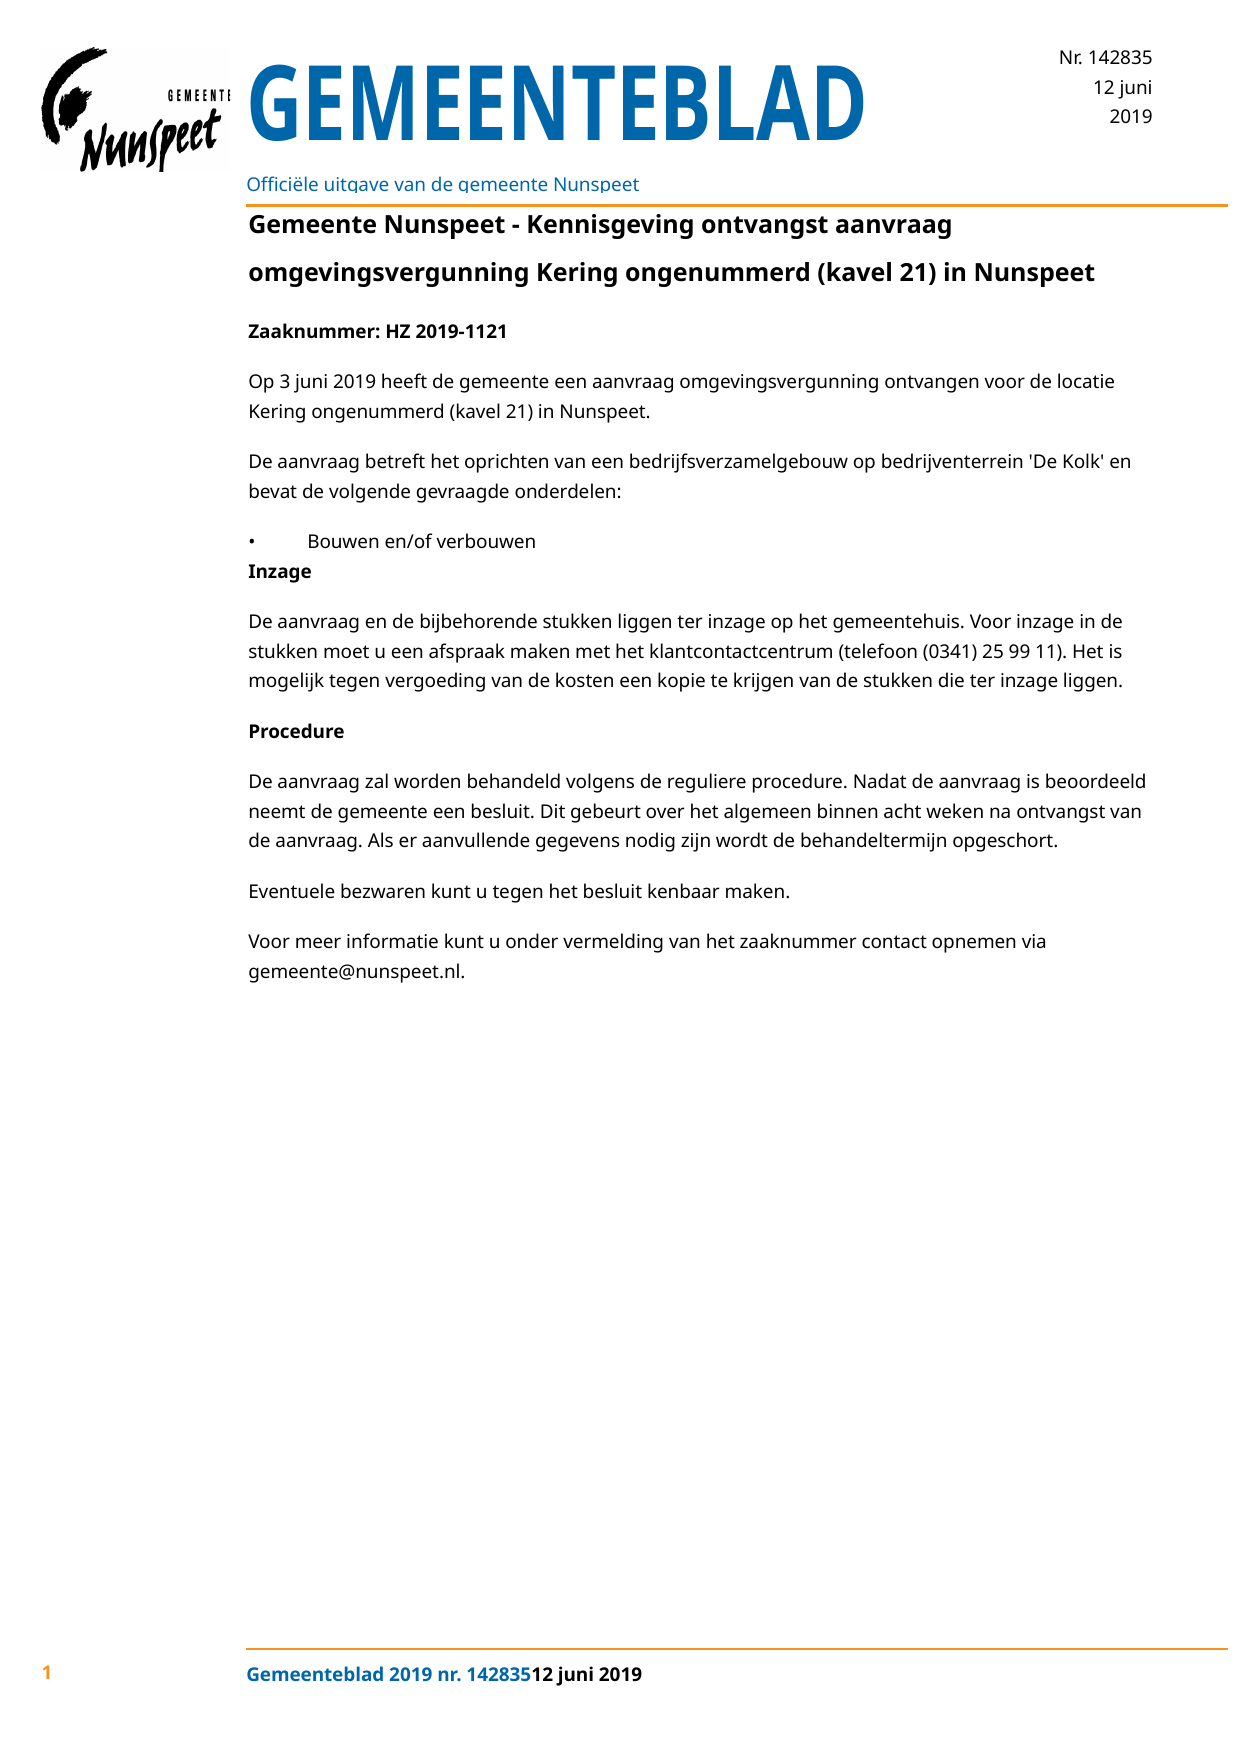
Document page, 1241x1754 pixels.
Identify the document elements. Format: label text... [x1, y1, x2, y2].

text Eventuele bezwaren kunt u tegen het besluit kenbaar maken. [248, 878, 1152, 904]
text Gemeente Nunspeet - Kennisgeving ontvangst aanvraag omgevingsvergunning Kering ongenummerd (kavel 21) in Nunspeet [248, 207, 1152, 288]
picture [41, 47, 231, 172]
text De aanvraag en de bijbehorende stukken liggen ter inzage op het gemeentehuis. Voor inzage in de stukken moet u een afspraak maken met het klantcontactcentrum (telefoon (0341) 25 99 11). Het is mogelijk tegen vergoeding van de kosten een kopie te krijgen van de stukken die ter inzage liggen. [248, 608, 1152, 693]
text Inzage [248, 558, 1152, 584]
text Op 3 juni 2019 heeft de gemeente een aanvraag omgevingsvergunning ontvangen voor de locatie Kering ongenummerd (kavel 21) in Nunspeet. [248, 368, 1152, 424]
text Voor meer informatie kunt u onder vermelding van het zaaknummer contact opnemen via gemeente@nunspeet.nl. [248, 928, 1152, 984]
text De aanvraag betreft het oprichten van een bedrijfsverzamelgebouw op bedrijventerrein 'De Kolk' en bevat de volgende gevraagde onderdelen: [248, 448, 1152, 504]
list Bouwen en/of verbouwen [248, 528, 1152, 554]
text Procedure [248, 718, 1152, 744]
text Zaaknummer: HZ 2019-1121 [248, 318, 1152, 344]
text De aanvraag zal worden behandeld volgens de reguliere procedure. Nadat de aanvraag is beoordeeld neemt de gemeente een besluit. Dit gebeurt over het algemeen binnen acht weken na ontvangst van de aanvraag. Als er aanvullende gegevens nodig zijn wordt de behandeltermijn opgeschort. [248, 768, 1152, 853]
